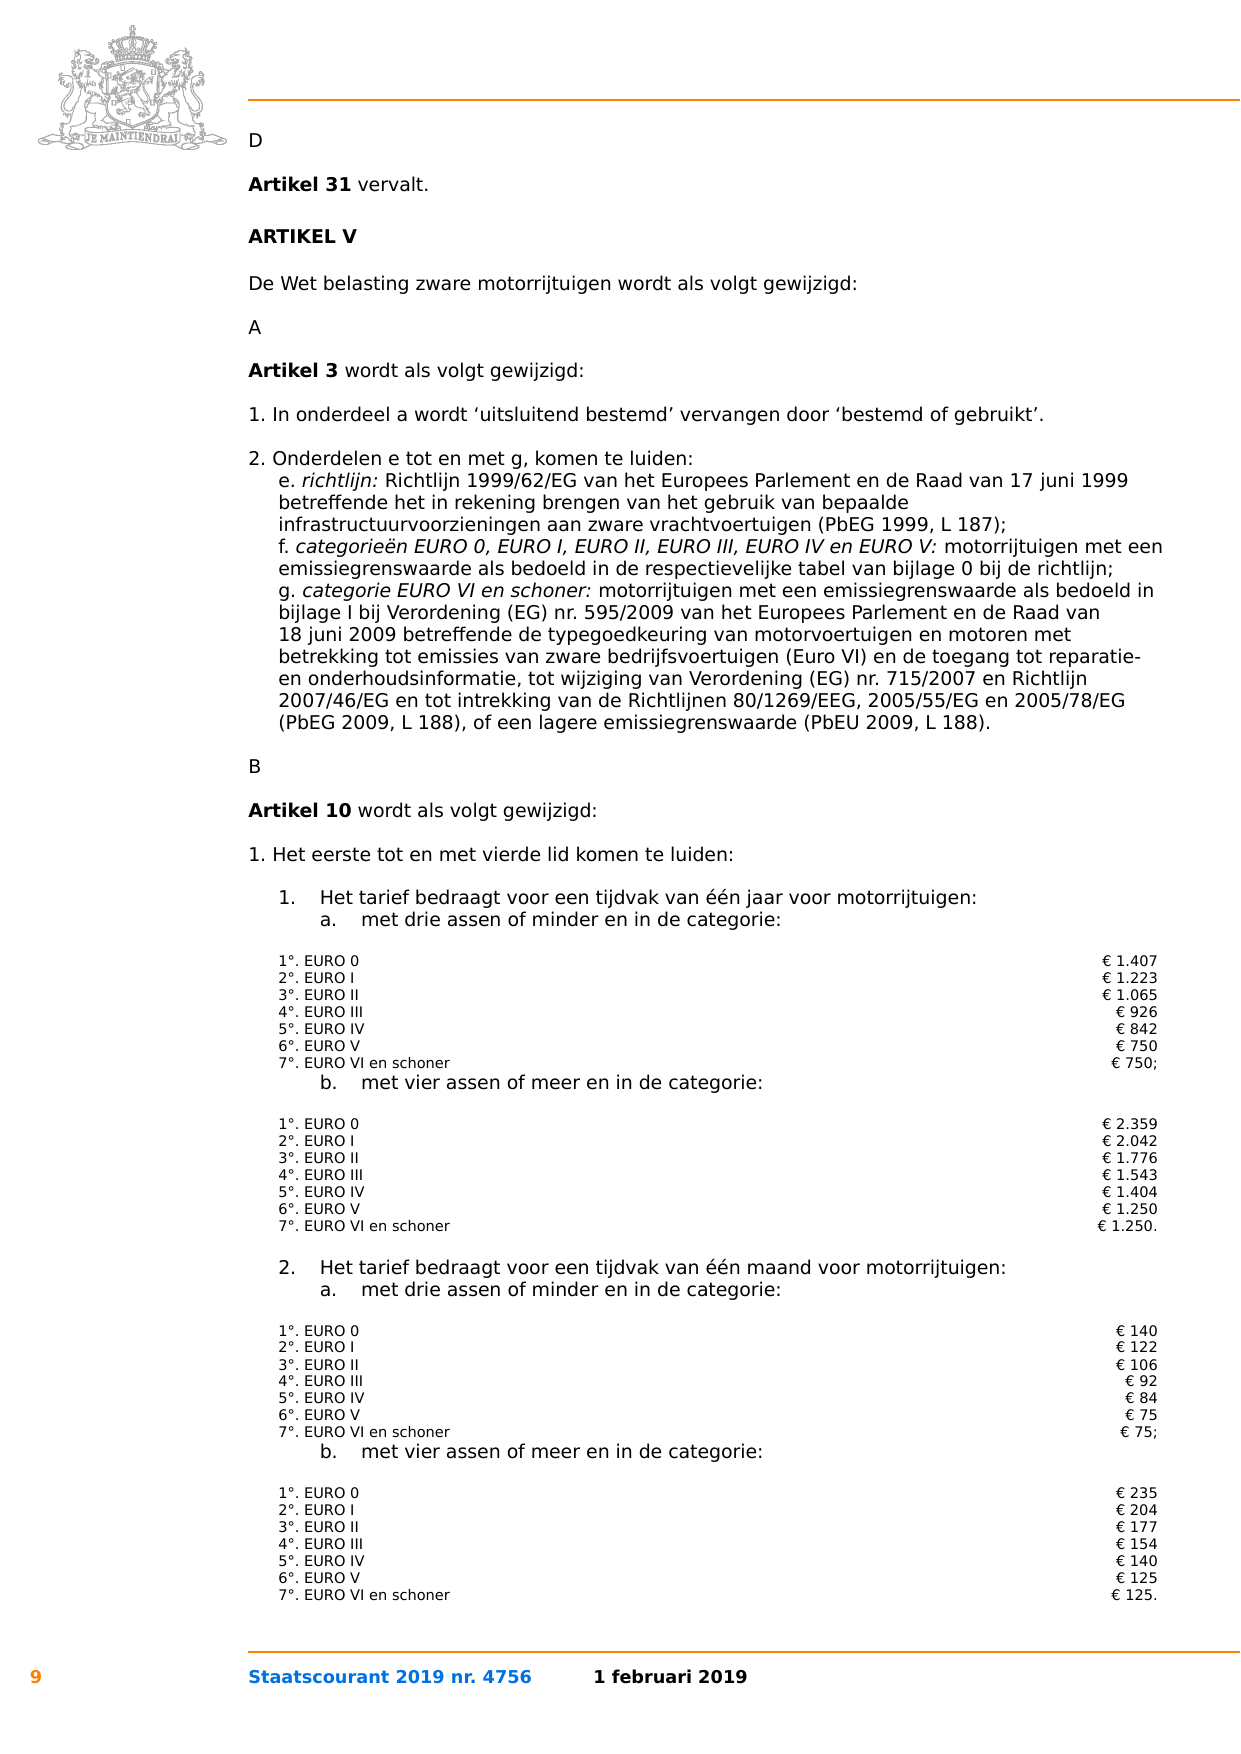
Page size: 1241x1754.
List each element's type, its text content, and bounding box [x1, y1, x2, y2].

table_cell € 2.042 [721, 1133, 1163, 1150]
table_cell € 177 [721, 1519, 1163, 1536]
text Artikel 10 wordt als volgt gewijzigd: [248, 799, 1163, 822]
table_header 1°. EURO 0 [278, 1323, 721, 1339]
text 2. Het tarief bedraagt voor een tijdvak van één maand voor motorrijtuigen: [278, 1257, 1163, 1278]
table_header 1°. EURO 0 [278, 1116, 721, 1133]
table_header 1°. EURO 0 [278, 953, 721, 970]
table_cell 3°. EURO II [278, 1150, 721, 1167]
table_cell 6°. EURO V [278, 1038, 721, 1055]
table_cell 3°. EURO II [278, 987, 721, 1004]
text D [248, 130, 1163, 152]
table_cell € 125 [721, 1570, 1163, 1587]
table_cell 6°. EURO V [278, 1570, 721, 1587]
table_cell € 750; [721, 1055, 1163, 1072]
text e. richtlijn: Richtlijn 1999/62/EG van het Europees Parlement en de Raad van 17 juni 1999 betreffende het in rekening brengen van het gebruik van bepaalde infrastructuurvoorzieningen aan zware vrachtvoertuigen (PbEG 1999, L 187); [278, 470, 1163, 536]
text f. categorieën EURO 0, EURO I, EURO II, EURO III, EURO IV en EURO V: motorrijtuigen met een emissiegrenswaarde als bedoeld in de respectievelijke tabel van bijlage 0 bij de richtlijn; [278, 536, 1163, 580]
text Artikel 31 vervalt. [248, 174, 1163, 196]
table_cell € 1.776 [721, 1150, 1163, 1167]
table_cell 7°. EURO VI en schoner [278, 1055, 721, 1072]
table_cell 4°. EURO III [278, 1373, 721, 1390]
table_cell € 92 [721, 1373, 1163, 1390]
table_cell 3°. EURO II [278, 1519, 721, 1536]
text a. met drie assen of minder en in de categorie: [319, 1278, 1163, 1301]
table_cell € 842 [721, 1021, 1163, 1038]
table_cell € 125. [721, 1587, 1163, 1604]
text Artikel 3 wordt als volgt gewijzigd: [248, 360, 1163, 382]
table_cell € 84 [721, 1390, 1163, 1407]
table_cell € 154 [721, 1536, 1163, 1553]
table_cell € 1.543 [721, 1167, 1163, 1184]
table_cell € 926 [721, 1004, 1163, 1021]
table_cell 5°. EURO IV [278, 1553, 721, 1570]
text B [248, 756, 1163, 778]
table_header € 235 [721, 1485, 1163, 1502]
text a. met drie assen of minder en in de categorie: [319, 909, 1163, 931]
table_cell 7°. EURO VI en schoner [278, 1218, 721, 1235]
table_cell € 122 [721, 1339, 1163, 1356]
text De Wet belasting zware motorrijtuigen wordt als volgt gewijzigd: [248, 273, 1163, 295]
table_cell 2°. EURO I [278, 970, 721, 987]
text 1. In onderdeel a wordt ‘uitsluitend bestemd’ vervangen door ‘bestemd of gebruikt’. [248, 404, 1163, 426]
table_cell € 204 [721, 1502, 1163, 1519]
text b. met vier assen of meer en in de categorie: [319, 1072, 1163, 1094]
table_cell 4°. EURO III [278, 1004, 721, 1021]
text g. categorie EURO VI en schoner: motorrijtuigen met een emissiegrenswaarde als bedoeld in bijlage I bij Verordening (EG) nr. 595/2009 van het Europees Parlement en de Raad van 18 juni 2009 betreffende de typegoedkeuring van motorvoertuigen en motoren met betrekking tot emissies van zware bedrijfsvoertuigen (Euro VI) en de toegang tot reparatie- en onderhoudsinformatie, tot wijziging van Verordening (EG) nr. 715/2007 en Richtlijn 2007/46/EG en tot intrekking van de Richtlijnen 80/1269/EEG, 2005/55/EG en 2005/78/EG (PbEG 2009, L 188), of een lagere emissiegrenswaarde (PbEU 2009, L 188). [278, 580, 1163, 734]
table_cell € 1.065 [721, 987, 1163, 1004]
table_cell 5°. EURO IV [278, 1184, 721, 1201]
table_header 1°. EURO 0 [278, 1485, 721, 1502]
table_cell € 1.250 [721, 1201, 1163, 1218]
table_header € 1.407 [721, 953, 1163, 970]
table_cell € 750 [721, 1038, 1163, 1055]
text 1. Het tarief bedraagt voor een tijdvak van één jaar voor motorrijtuigen: [278, 887, 1163, 909]
text 2. Onderdelen e tot en met g, komen te luiden: [248, 448, 1163, 470]
table_cell 2°. EURO I [278, 1339, 721, 1356]
table_cell 7°. EURO VI en schoner [278, 1424, 721, 1441]
table_cell € 1.404 [721, 1184, 1163, 1201]
picture [38, 25, 227, 150]
table_cell 7°. EURO VI en schoner [278, 1587, 721, 1604]
subtitle ARTIKEL V [248, 226, 1163, 248]
table_header € 2.359 [721, 1116, 1163, 1133]
table_header € 140 [721, 1323, 1163, 1339]
table_cell 2°. EURO I [278, 1133, 721, 1150]
table_cell € 140 [721, 1553, 1163, 1570]
table_cell 5°. EURO IV [278, 1390, 721, 1407]
table_cell 4°. EURO III [278, 1536, 721, 1553]
table_cell 6°. EURO V [278, 1407, 721, 1424]
text 1. Het eerste tot en met vierde lid komen te luiden: [248, 843, 1163, 865]
table_cell 5°. EURO IV [278, 1021, 721, 1038]
table_cell € 1.223 [721, 970, 1163, 987]
table_cell € 75; [721, 1424, 1163, 1441]
table_cell € 1.250. [721, 1218, 1163, 1235]
table_cell € 106 [721, 1356, 1163, 1373]
table_cell 4°. EURO III [278, 1167, 721, 1184]
table_cell 6°. EURO V [278, 1201, 721, 1218]
table_cell 3°. EURO II [278, 1356, 721, 1373]
text b. met vier assen of meer en in de categorie: [319, 1441, 1163, 1463]
table_cell € 75 [721, 1407, 1163, 1424]
table_cell 2°. EURO I [278, 1502, 721, 1519]
text A [248, 317, 1163, 338]
